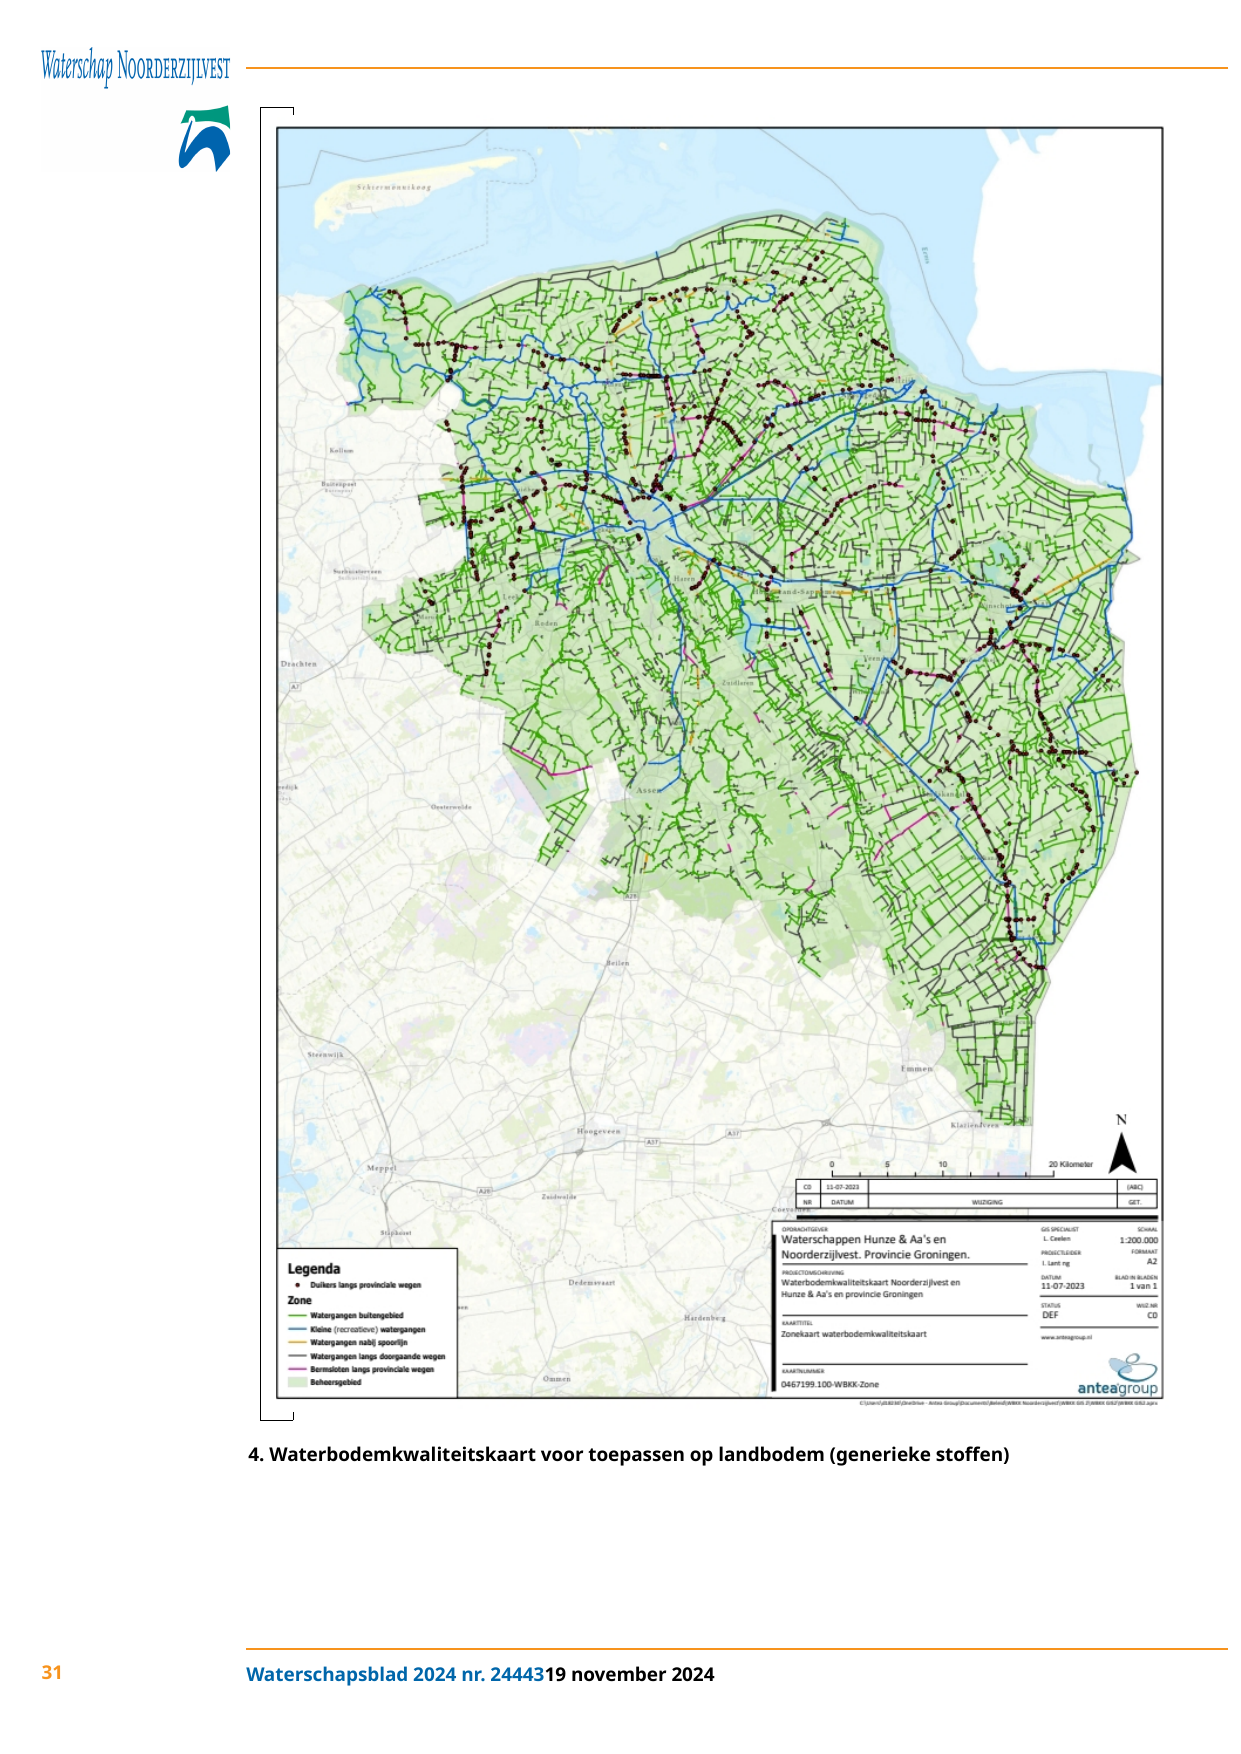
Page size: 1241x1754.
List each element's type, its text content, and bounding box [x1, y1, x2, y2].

picture [268, 115, 1173, 1412]
text 4. Waterbodemkwaliteitskaart voor toepassen op landbodem (generieke stoffen) [248, 1442, 1152, 1467]
picture [41, 47, 231, 172]
